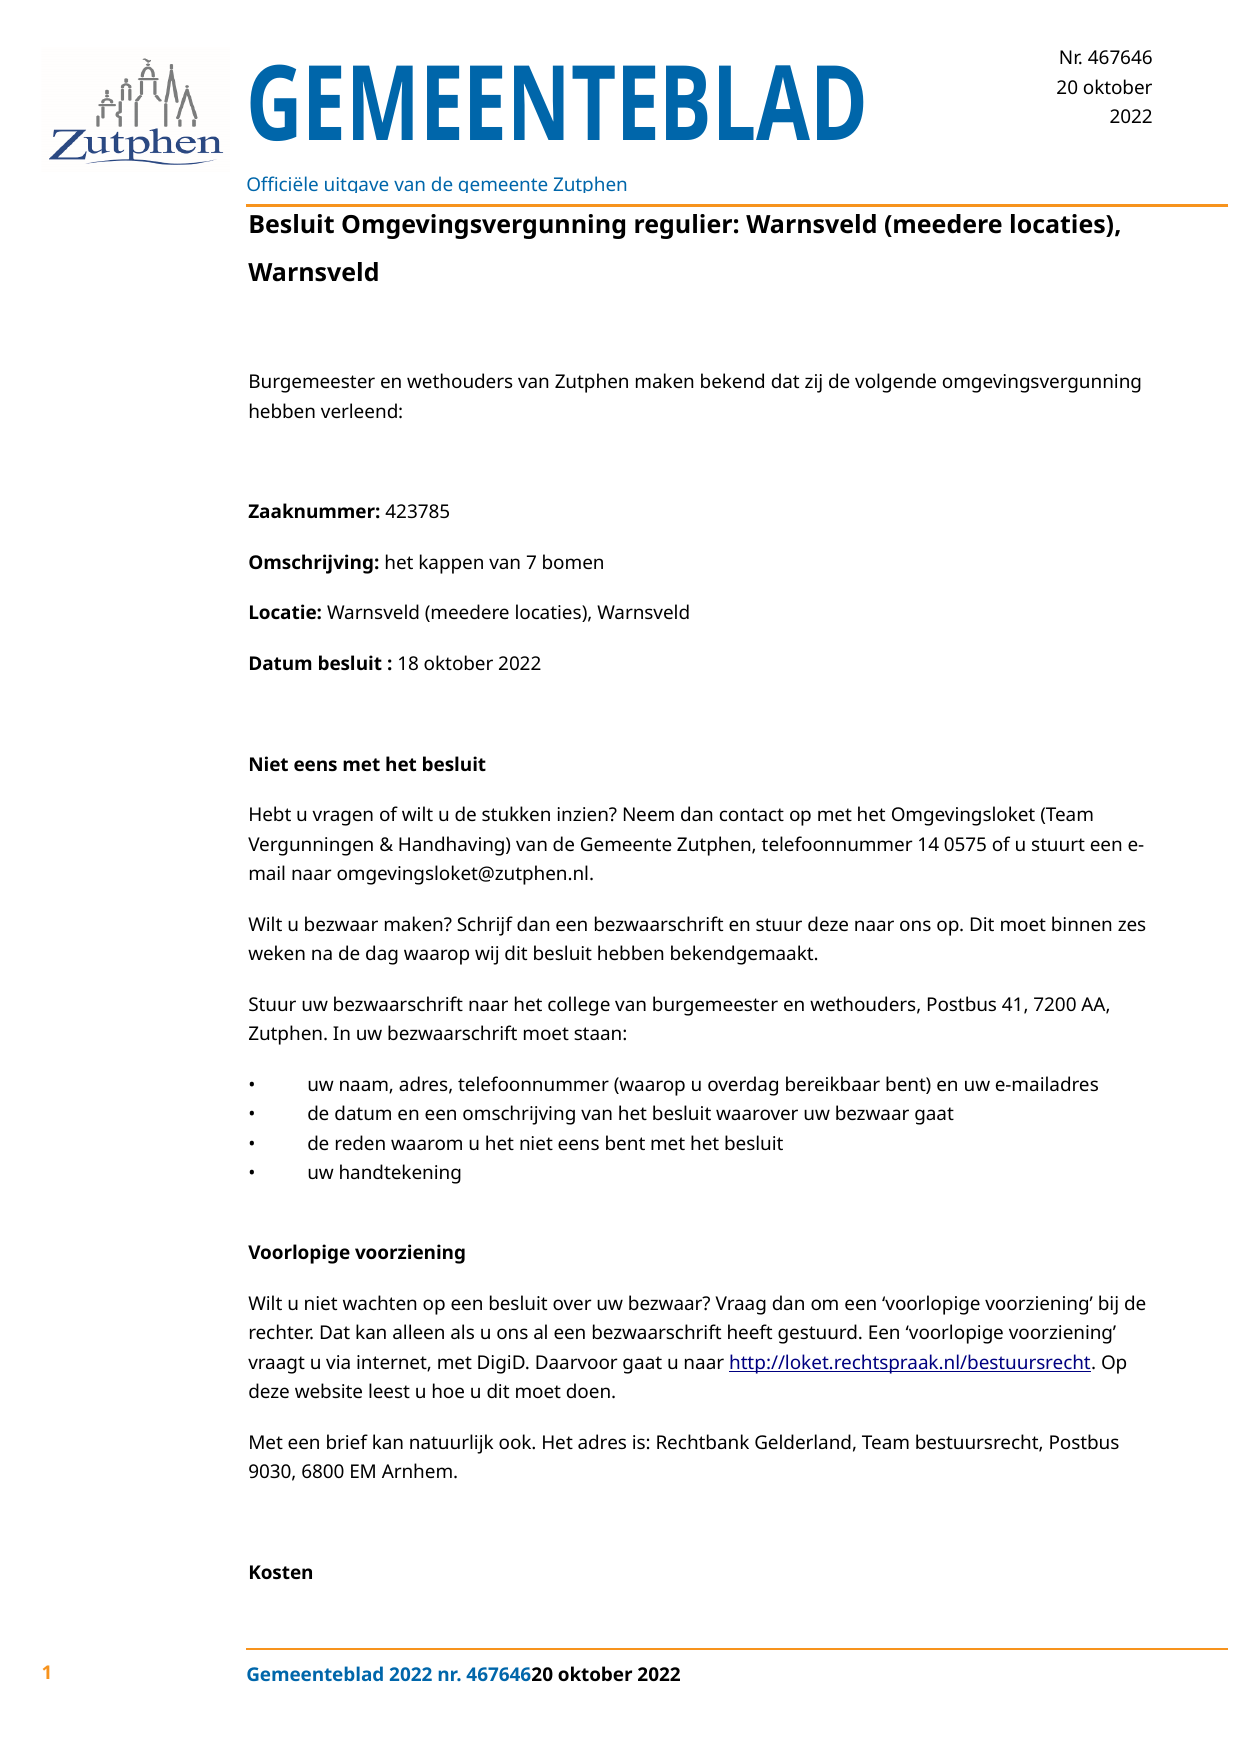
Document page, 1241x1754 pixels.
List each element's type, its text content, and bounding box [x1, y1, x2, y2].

list uw handtekening [248, 1159, 1152, 1185]
text Zaaknummer: 423785 [248, 499, 1152, 524]
text Omschrijving: het kappen van 7 bomen [248, 549, 1152, 575]
text Niet eens met het besluit [248, 751, 1152, 777]
list de reden waarom u het niet eens bent met het besluit [248, 1130, 1152, 1156]
list de datum en een omschrijving van het besluit waarover uw bezwaar gaat [248, 1100, 1152, 1126]
text Wilt u niet wachten op een besluit over uw bezwaar? Vraag dan om een ‘voorlopige voorziening’ bij de rechter. Dat kan alleen als u ons al een bezwaarschrift heeft gestuurd. Een ‘voorlopige voorziening’ vraagt u via internet, met DigiD. Daarvoor gaat u naar http://loket.rechtspraak.nl/bestuursrecht. Op deze website leest u hoe u dit moet doen. [248, 1290, 1152, 1404]
list uw naam, adres, telefoonnummer (waarop u overdag bereikbaar bent) en uw e-mailadres [248, 1071, 1152, 1097]
picture [41, 47, 231, 172]
text Hebt u vragen of wilt u de stukken inzien? Neem dan contact op met het Omgevingsloket (Team Vergunningen & Handhaving) van de Gemeente Zutphen, telefoonnummer 14 0575 of u stuurt een e-mail naar omgevingsloket@zutphen.nl. [248, 801, 1152, 886]
text Kosten [248, 1559, 1152, 1585]
text Locatie: Warnsveld (meedere locaties), Warnsveld [248, 599, 1152, 625]
text Stuur uw bezwaarschrift naar het college van burgemeester en wethouders, Postbus 41, 7200 AA, Zutphen. In uw bezwaarschrift moet staan: [248, 991, 1152, 1046]
text Met een brief kan natuurlijk ook. Het adres is: Rechtbank Gelderland, Team bestuursrecht, Postbus 9030, 6800 EM Arnhem. [248, 1429, 1152, 1484]
text Besluit Omgevingsvergunning regulier: Warnsveld (meedere locaties), Warnsveld [248, 207, 1152, 288]
text Datum besluit : 18 oktober 2022 [248, 650, 1152, 676]
text Wilt u bezwaar maken? Schrijf dan een bezwaarschrift en stuur deze naar ons op. Dit moet binnen zes weken na de dag waarop wij dit besluit hebben bekendgemaakt. [248, 911, 1152, 966]
text Burgemeester en wethouders van Zutphen maken bekend dat zij de volgende omgevingsvergunning hebben verleend: [248, 368, 1152, 424]
text Voorlopige voorziening [248, 1239, 1152, 1265]
